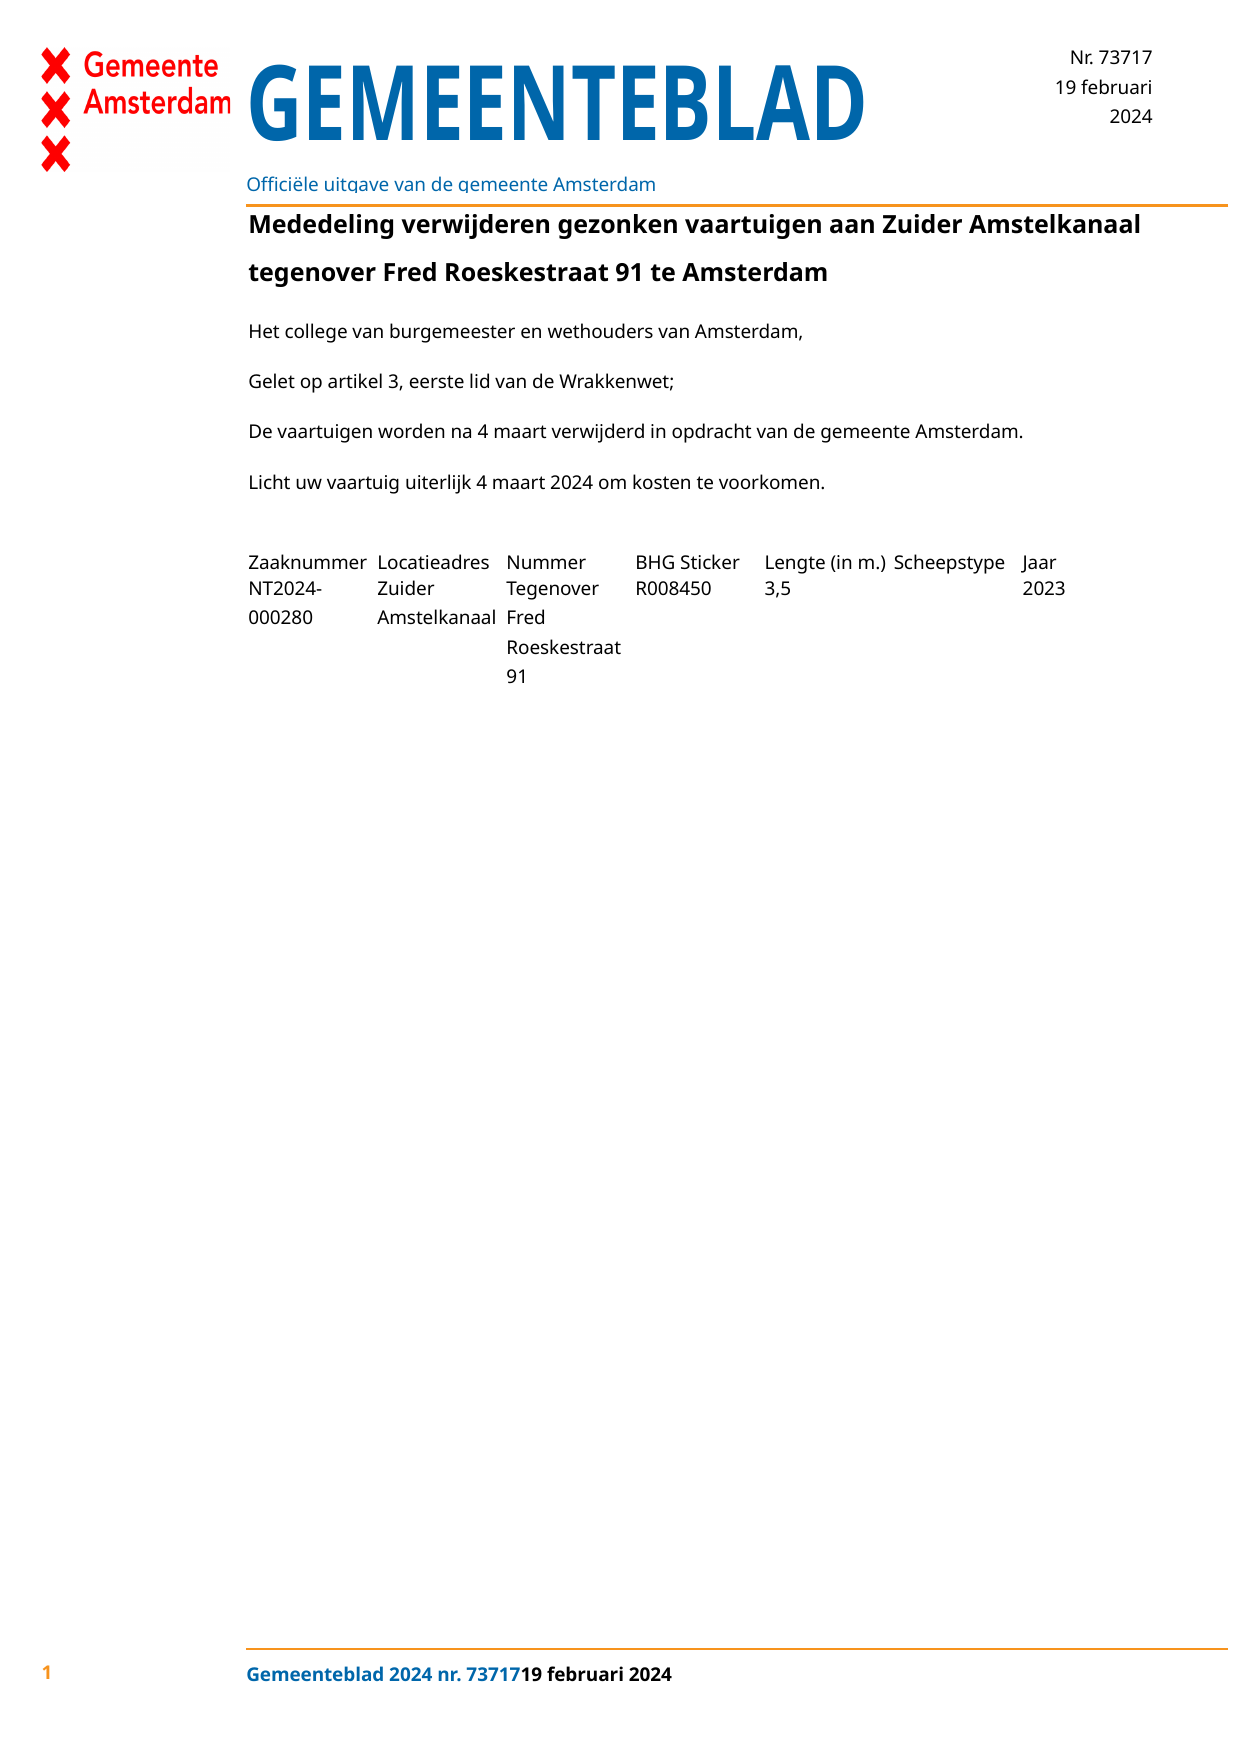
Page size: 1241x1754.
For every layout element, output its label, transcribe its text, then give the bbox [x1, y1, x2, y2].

picture [41, 47, 231, 172]
table_header Lengte (in m.) [764, 549, 893, 575]
table_header Locatieadres [377, 549, 506, 575]
text Licht uw vaartuig uiterlijk 4 maart 2024 om kosten te voorkomen. [248, 469, 1152, 495]
table_cell 2023 [1023, 575, 1152, 689]
table_cell [894, 575, 1022, 689]
table_cell 3,5 [764, 575, 893, 689]
text Gelet op artikel 3, eerste lid van de Wrakkenwet; [248, 368, 1152, 394]
table_cell NT2024-000280 [248, 575, 377, 689]
table_header Nummer [506, 549, 635, 575]
table_header BHG Sticker [635, 549, 764, 575]
table_header Zaaknummer [248, 549, 377, 575]
table_header Jaar [1023, 549, 1152, 575]
table_cell Tegenover Fred Roeskestraat 91 [506, 575, 635, 689]
table_cell Zuider Amstelkanaal [377, 575, 506, 689]
text De vaartuigen worden na 4 maart verwijderd in opdracht van de gemeente Amsterdam. [248, 419, 1152, 444]
table_header Scheepstype [894, 549, 1022, 575]
text Het college van burgemeester en wethouders van Amsterdam, [248, 318, 1152, 344]
table_cell R008450 [635, 575, 764, 689]
text Mededeling verwijderen gezonken vaartuigen aan Zuider Amstelkanaal tegenover Fred Roeskestraat 91 te Amsterdam [248, 207, 1152, 288]
